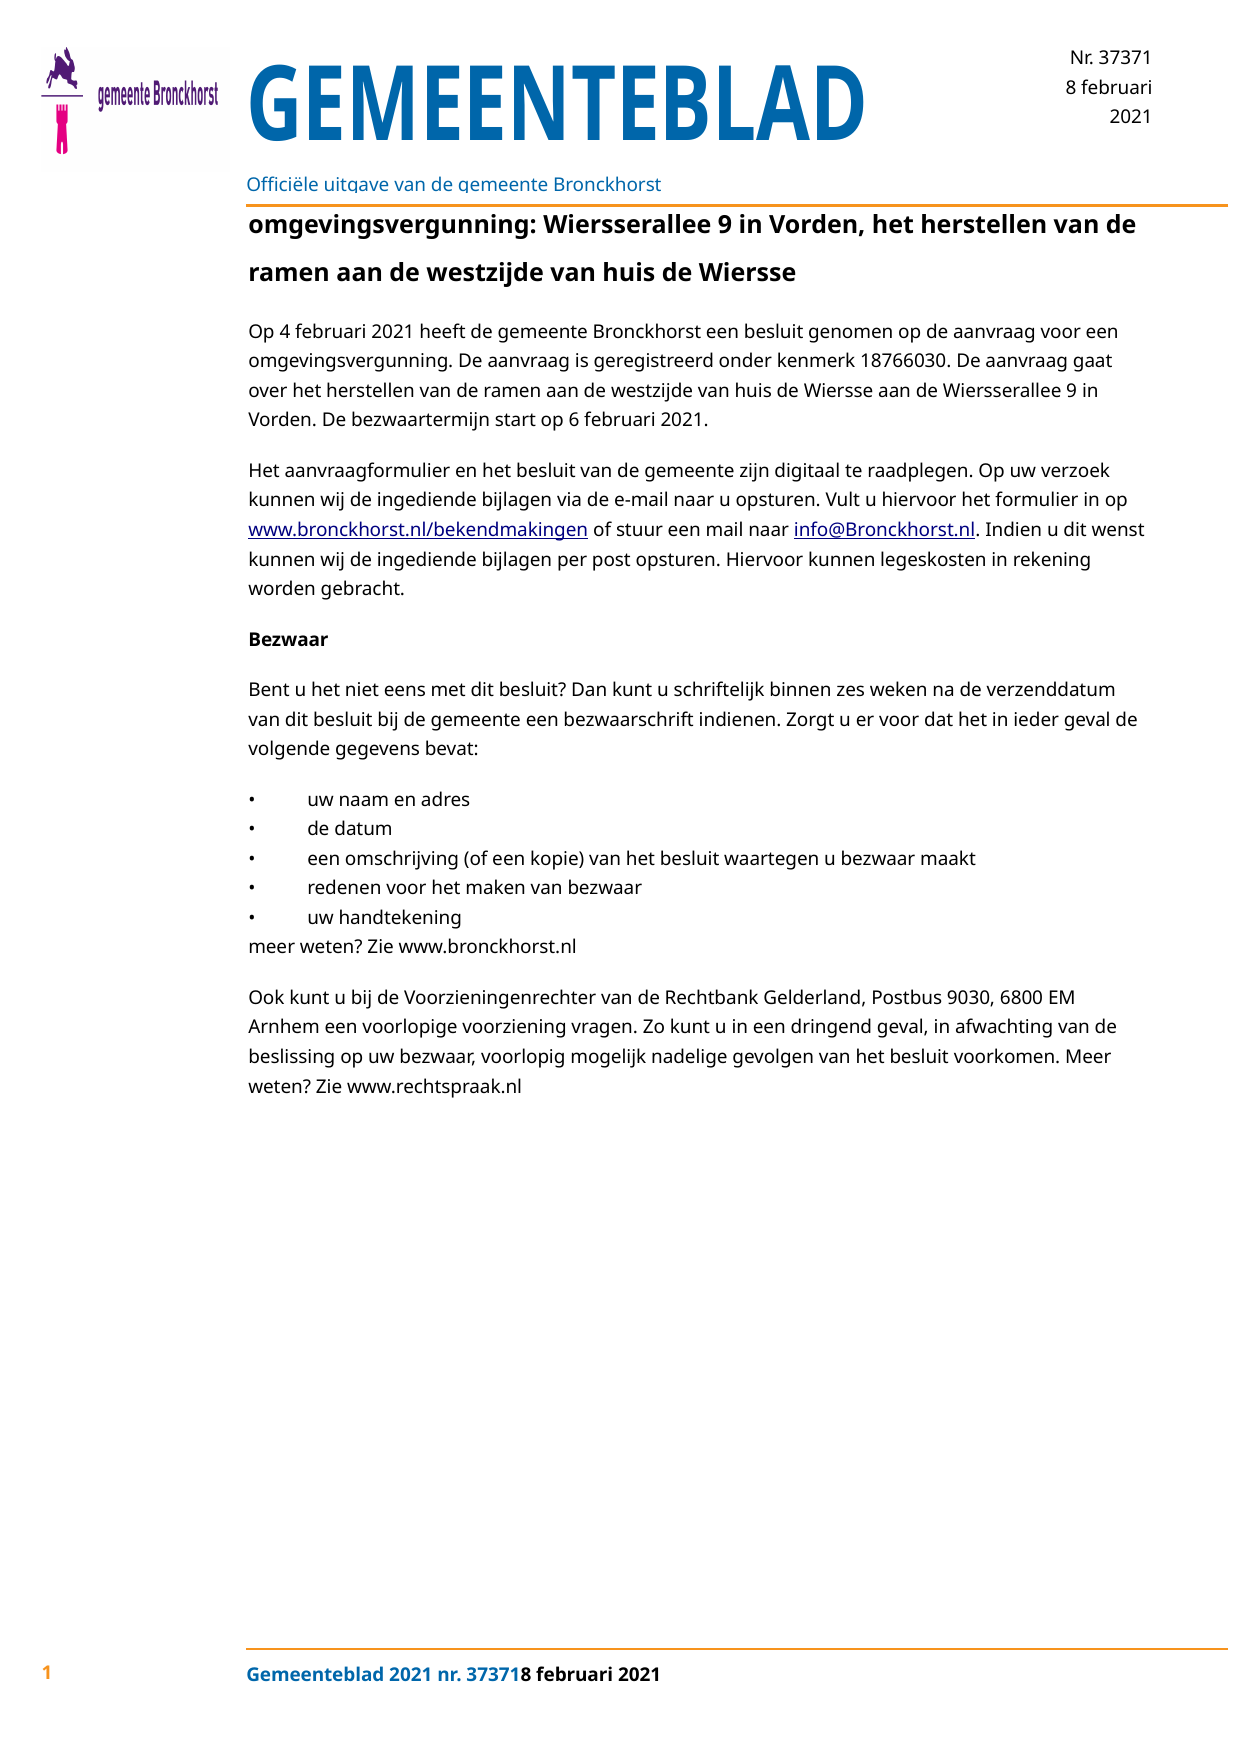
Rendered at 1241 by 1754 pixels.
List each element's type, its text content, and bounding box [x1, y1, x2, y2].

text Het aanvraagformulier en het besluit van de gemeente zijn digitaal te raadplegen. Op uw verzoek kunnen wij de ingediende bijlagen via de e-mail naar u opsturen. Vult u hiervoor het formulier in op www.bronckhorst.nl/bekendmakingen of stuur een mail naar info@Bronckhorst.nl. Indien u dit wenst kunnen wij de ingediende bijlagen per post opsturen. Hiervoor kunnen legeskosten in rekening worden gebracht. [248, 457, 1152, 601]
text omgevingsvergunning: Wiersserallee 9 in Vorden, het herstellen van de ramen aan de westzijde van huis de Wiersse [248, 207, 1152, 288]
text Op 4 februari 2021 heeft de gemeente Bronckhorst een besluit genomen op de aanvraag voor een omgevingsvergunning. De aanvraag is geregistreerd onder kenmerk 18766030. De aanvraag gaat over het herstellen van de ramen aan de westzijde van huis de Wiersse aan de Wiersserallee 9 in Vorden. De bezwaartermijn start op 6 februari 2021. [248, 318, 1152, 432]
text meer weten? Zie www.bronckhorst.nl [248, 934, 1152, 959]
text Bent u het niet eens met dit besluit? Dan kunt u schriftelijk binnen zes weken na de verzenddatum van dit besluit bij de gemeente een bezwaarschrift indienen. Zorgt u er voor dat het in ieder geval de volgende gegevens bevat: [248, 676, 1152, 761]
list de datum [248, 815, 1152, 841]
list een omschrijving (of een kopie) van het besluit waartegen u bezwaar maakt [248, 845, 1152, 871]
picture [41, 47, 231, 172]
text Ook kunt u bij de Voorzieningenrechter van de Rechtbank Gelderland, Postbus 9030, 6800 EM Arnhem een voorlopige voorziening vragen. Zo kunt u in een dringend geval, in afwachting van de beslissing op uw bezwaar, voorlopig mogelijk nadelige gevolgen van het besluit voorkomen. Meer weten? Zie www.rechtspraak.nl [248, 984, 1152, 1099]
list uw handtekening [248, 904, 1152, 930]
list redenen voor het maken van bezwaar [248, 874, 1152, 900]
list uw naam en adres [248, 786, 1152, 812]
text Bezwaar [248, 626, 1152, 652]
